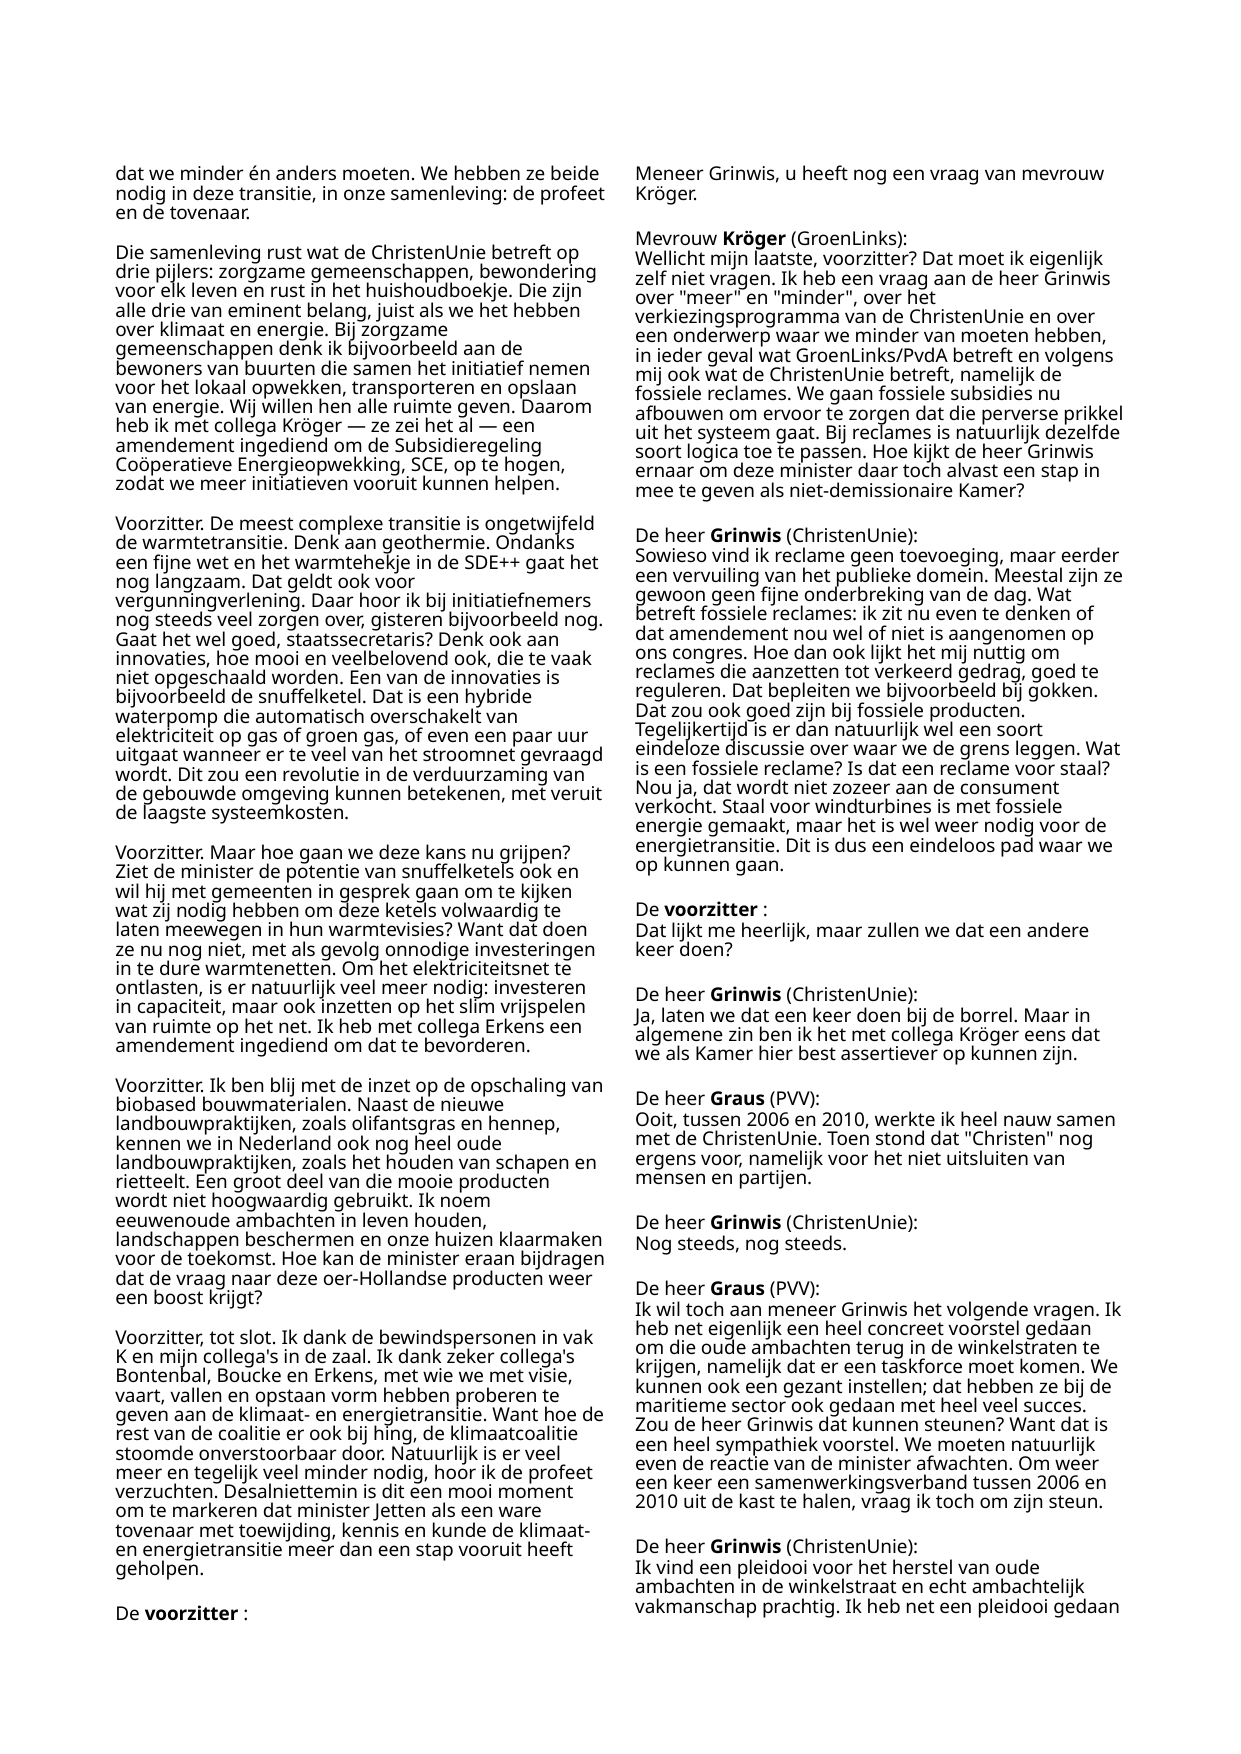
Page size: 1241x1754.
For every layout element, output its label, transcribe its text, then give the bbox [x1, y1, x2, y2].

text De voorzitter : [635, 896, 1125, 922]
text De heer Grinwis (ChristenUnie): [635, 1533, 1125, 1559]
text Die samenleving rust wat de ChristenUnie betreft op drie pijlers: zorgzame gemeenschappen, bewondering voor elk leven en rust in het huishoudboekje. Die zijn alle drie van eminent belang, juist als we het hebben over klimaat en energie. Bij zorgzame gemeenschappen denk ik bijvoorbeeld aan de bewoners van buurten die samen het initiatief nemen voor het lokaal opwekken, transporteren en opslaan van energie. Wij willen hen alle ruimte geven. Daarom heb ik met collega Kröger — ze zei het al — een amendement ingediend om de Subsidieregeling Coöperatieve Energieopwekking, SCE, op te hogen, zodat we meer initiatieven vooruit kunnen helpen. [115, 244, 605, 494]
text Ooit, tussen 2006 en 2010, werkte ik heel nauw samen met de ChristenUnie. Toen stond dat "Christen" nog ergens voor, namelijk voor het niet uitsluiten van mensen en partijen. [635, 1111, 1125, 1188]
text Voorzitter. Ik ben blij met de inzet op de opschaling van biobased bouwmaterialen. Naast de nieuwe landbouwpraktijken, zoals olifantsgras en hennep, kennen we in Nederland ook nog heel oude landbouwpraktijken, zoals het houden van schapen en rietteelt. Een groot deel van die mooie producten wordt niet hoogwaardig gebruikt. Ik noem eeuwenoude ambachten in leven houden, landschappen beschermen en onze huizen klaarmaken voor de toekomst. Hoe kan de minister eraan bijdragen dat de vraag naar deze oer-Hollandse producten weer een boost krijgt? [115, 1077, 605, 1308]
text De heer Grinwis (ChristenUnie): [635, 981, 1125, 1007]
text Ik wil toch aan meneer Grinwis het volgende vragen. Ik heb net eigenlijk een heel concreet voorstel gedaan om die oude ambachten terug in de winkelstraten te krijgen, namelijk dat er een taskforce moet komen. We kunnen ook een gezant instellen; dat hebben ze bij de maritieme sector ook gedaan met heel veel succes. Zou de heer Grinwis dat kunnen steunen? Want dat is een heel sympathiek voorstel. We moeten natuurlijk even de reactie van de minister afwachten. Om weer een keer een samenwerkingsverband tussen 2006 en 2010 uit de kast te halen, vraag ik toch om zijn steun. [635, 1301, 1125, 1513]
text Voorzitter, tot slot. Ik dank de bewindspersonen in vak K en mijn collega's in de zaal. Ik dank zeker collega's Bontenbal, Boucke en Erkens, met wie we met visie, vaart, vallen en opstaan vorm hebben proberen te geven aan de klimaat- en energietransitie. Want hoe de rest van de coalitie er ook bij hing, de klimaatcoalitie stoomde onverstoorbaar door. Natuurlijk is er veel meer en tegelijk veel minder nodig, hoor ik de profeet verzuchten. Desalniettemin is dit een mooi moment om te markeren dat minister Jetten als een ware tovenaar met toewijding, kennis en kunde de klimaat- en energietransitie meer dan een stap vooruit heeft geholpen. [115, 1329, 605, 1579]
text De heer Grinwis (ChristenUnie): [635, 1209, 1125, 1235]
text Dat lijkt me heerlijk, maar zullen we dat een andere keer doen? [635, 922, 1125, 960]
text Sowieso vind ik reclame geen toevoeging, maar eerder een vervuiling van het publieke domein. Meestal zijn ze gewoon geen fijne onderbreking van de dag. Wat betreft fossiele reclames: ik zit nu even te denken of dat amendement nou wel of niet is aangenomen op ons congres. Hoe dan ook lijkt het mij nuttig om reclames die aanzetten tot verkeerd gedrag, goed te reguleren. Dat bepleiten we bijvoorbeeld bij gokken. Dat zou ook goed zijn bij fossiele producten. Tegelijkertijd is er dan natuurlijk wel een soort eindeloze discussie over waar we de grens leggen. Wat is een fossiele reclame? Is dat een reclame voor staal? Nou ja, dat wordt niet zozeer aan de consument verkocht. Staal voor windturbines is met fossiele energie gemaakt, maar het is wel weer nodig voor de energietransitie. Dit is dus een eindeloos pad waar we op kunnen gaan. [635, 547, 1125, 875]
text De voorzitter : [115, 1600, 605, 1626]
text Ja, laten we dat een keer doen bij de borrel. Maar in algemene zin ben ik het met collega Kröger eens dat we als Kamer hier best assertiever op kunnen zijn. [635, 1007, 1125, 1064]
text dat we minder én anders moeten. We hebben ze beide nodig in deze transitie, in onze samenleving: de profeet en de tovenaar. [115, 165, 605, 223]
text De heer Graus (PVV): [635, 1085, 1125, 1111]
text De heer Graus (PVV): [635, 1275, 1125, 1301]
text Meneer Grinwis, u heeft nog een vraag van mevrouw Kröger. [635, 165, 1125, 204]
text Ik vind een pleidooi voor het herstel van oude ambachten in de winkelstraat en echt ambachtelijk vakmanschap prachtig. Ik heb net een pleidooi gedaan [635, 1559, 1125, 1617]
text Voorzitter. De meest complexe transitie is ongetwijfeld de warmtetransitie. Denk aan geothermie. Ondanks een fijne wet en het warmtehekje in de SDE++ gaat het nog langzaam. Dat geldt ook voor vergunningverlening. Daar hoor ik bij initiatiefnemers nog steeds veel zorgen over, gisteren bijvoorbeeld nog. Gaat het wel goed, staatssecretaris? Denk ook aan innovaties, hoe mooi en veelbelovend ook, die te vaak niet opgeschaald worden. Een van de innovaties is bijvoorbeeld de snuffelketel. Dat is een hybride waterpomp die automatisch overschakelt van elektriciteit op gas of groen gas, of even een paar uur uitgaat wanneer er te veel van het stroomnet gevraagd wordt. Dit zou een revolutie in de verduurzaming van de gebouwde omgeving kunnen betekenen, met veruit de laagste systeemkosten. [115, 515, 605, 823]
text Nog steeds, nog steeds. [635, 1235, 1125, 1254]
text Voorzitter. Maar hoe gaan we deze kans nu grijpen? Ziet de minister de potentie van snuffelketels ook en wil hij met gemeenten in gesprek gaan om te kijken wat zij nodig hebben om deze ketels volwaardig te laten meewegen in hun warmtevisies? Want dat doen ze nu nog niet, met als gevolg onnodige investeringen in te dure warmtenetten. Om het elektriciteitsnet te ontlasten, is er natuurlijk veel meer nodig: investeren in capaciteit, maar ook inzetten op het slim vrijspelen van ruimte op het net. Ik heb met collega Erkens een amendement ingediend om dat te bevorderen. [115, 844, 605, 1056]
text Wellicht mijn laatste, voorzitter? Dat moet ik eigenlijk zelf niet vragen. Ik heb een vraag aan de heer Grinwis over "meer" en "minder", over het verkiezingsprogramma van de ChristenUnie en over een onderwerp waar we minder van moeten hebben, in ieder geval wat GroenLinks/PvdA betreft en volgens mij ook wat de ChristenUnie betreft, namelijk de fossiele reclames. We gaan fossiele subsidies nu afbouwen om ervoor te zorgen dat die perverse prikkel uit het systeem gaat. Bij reclames is natuurlijk dezelfde soort logica toe te passen. Hoe kijkt de heer Grinwis ernaar om deze minister daar toch alvast een stap in mee te geven als niet-demissionaire Kamer? [635, 250, 1125, 501]
text Mevrouw Kröger (GroenLinks): [635, 225, 1125, 250]
text De heer Grinwis (ChristenUnie): [635, 522, 1125, 547]
